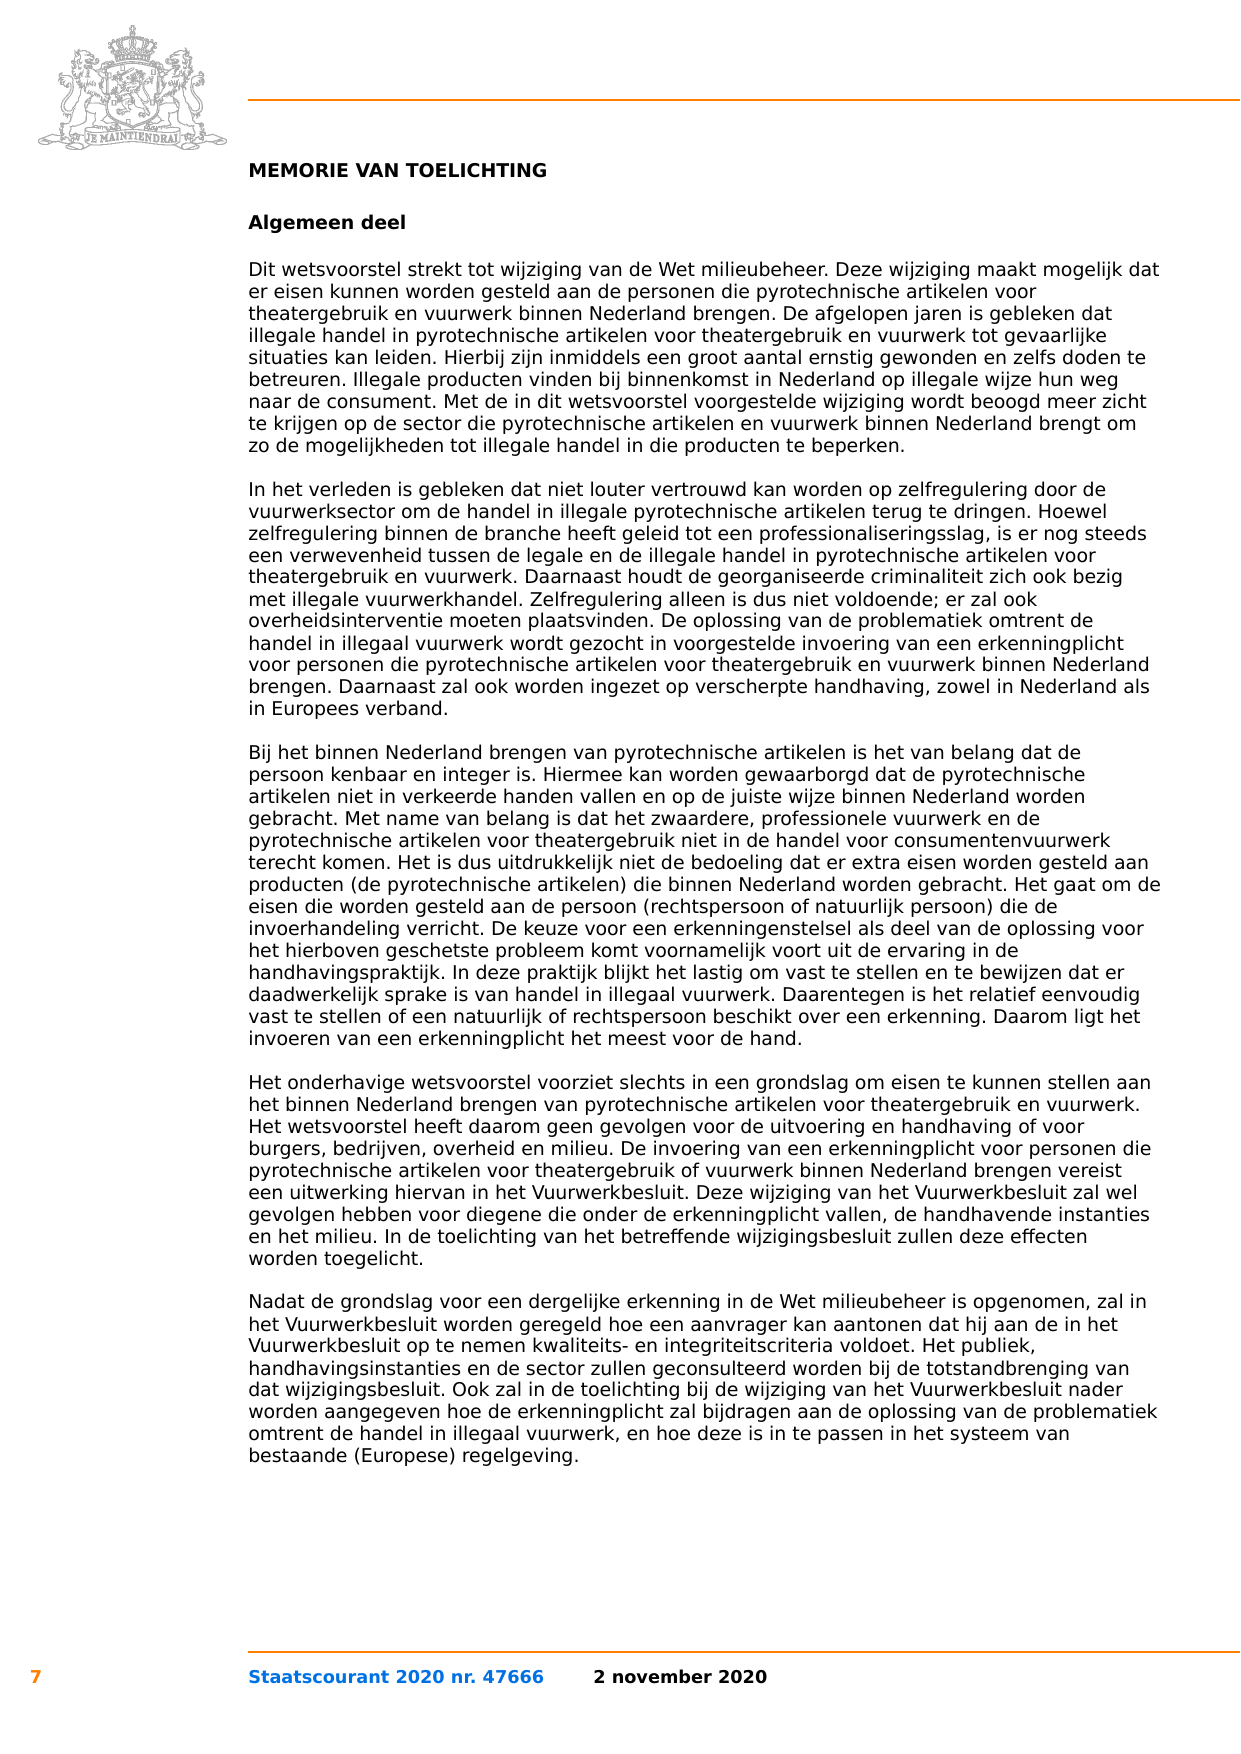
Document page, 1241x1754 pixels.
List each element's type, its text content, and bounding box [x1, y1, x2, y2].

subtitle Algemeen deel [248, 212, 1163, 234]
text Bij het binnen Nederland brengen van pyrotechnische artikelen is het van belang dat de persoon kenbaar en integer is. Hiermee kan worden gewaarborgd dat de pyrotechnische artikelen niet in verkeerde handen vallen en op de juiste wijze binnen Nederland worden gebracht. Met name van belang is dat het zwaardere, professionele vuurwerk en de pyrotechnische artikelen voor theatergebruik niet in de handel voor consumentenvuurwerk terecht komen. Het is dus uitdrukkelijk niet de bedoeling dat er extra eisen worden gesteld aan producten (de pyrotechnische artikelen) die binnen Nederland worden gebracht. Het gaat om de eisen die worden gesteld aan de persoon (rechtspersoon of natuurlijk persoon) die de invoerhandeling verricht. De keuze voor een erkenningenstelsel als deel van de oplossing voor het hierboven geschetste probleem komt voornamelijk voort uit de ervaring in de handhavingspraktijk. In deze praktijk blijkt het lastig om vast te stellen en te bewijzen dat er daadwerkelijk sprake is van handel in illegaal vuurwerk. Daarentegen is het relatief eenvoudig vast te stellen of een natuurlijk of rechtspersoon beschikt over een erkenning. Daarom ligt het invoeren van een erkenningplicht het meest voor de hand. [248, 742, 1163, 1050]
text Het onderhavige wetsvoorstel voorziet slechts in een grondslag om eisen te kunnen stellen aan het binnen Nederland brengen van pyrotechnische artikelen voor theatergebruik en vuurwerk. Het wetsvoorstel heeft daarom geen gevolgen voor de uitvoering en handhaving of voor burgers, bedrijven, overheid en milieu. De invoering van een erkenningplicht voor personen die pyrotechnische artikelen voor theatergebruik of vuurwerk binnen Nederland brengen vereist een uitwerking hiervan in het Vuurwerkbesluit. Deze wijziging van het Vuurwerkbesluit zal wel gevolgen hebben voor diegene die onder de erkenningplicht vallen, de handhavende instanties en het milieu. In de toelichting van het betreffende wijzigingsbesluit zullen deze effecten worden toegelicht. [248, 1072, 1163, 1269]
text In het verleden is gebleken dat niet louter vertrouwd kan worden op zelfregulering door de vuurwerksector om de handel in illegale pyrotechnische artikelen terug te dringen. Hoewel zelfregulering binnen de branche heeft geleid tot een professionaliseringsslag, is er nog steeds een verwevenheid tussen de legale en de illegale handel in pyrotechnische artikelen voor theatergebruik en vuurwerk. Daarnaast houdt de georganiseerde criminaliteit zich ook bezig met illegale vuurwerkhandel. Zelfregulering alleen is dus niet voldoende; er zal ook overheidsinterventie moeten plaatsvinden. De oplossing van de problematiek omtrent de handel in illegaal vuurwerk wordt gezocht in voorgestelde invoering van een erkenningplicht voor personen die pyrotechnische artikelen voor theatergebruik en vuurwerk binnen Nederland brengen. Daarnaast zal ook worden ingezet op verscherpte handhaving, zowel in Nederland als in Europees verband. [248, 478, 1163, 720]
picture [38, 25, 227, 150]
text Nadat de grondslag voor een dergelijke erkenning in de Wet milieubeheer is opgenomen, zal in het Vuurwerkbesluit worden geregeld hoe een aanvrager kan aantonen dat hij aan de in het Vuurwerkbesluit op te nemen kwaliteits- en integriteitscriteria voldoet. Het publiek, handhavingsinstanties en de sector zullen geconsulteerd worden bij de totstandbrenging van dat wijzigingsbesluit. Ook zal in de toelichting bij de wijziging van het Vuurwerkbesluit nader worden aangegeven hoe de erkenningplicht zal bijdragen aan de oplossing van de problematiek omtrent de handel in illegaal vuurwerk, en hoe deze is in te passen in het systeem van bestaande (Europese) regelgeving. [248, 1291, 1163, 1467]
subtitle MEMORIE VAN TOELICHTING [248, 160, 1163, 182]
text Dit wetsvoorstel strekt tot wijziging van de Wet milieubeheer. Deze wijziging maakt mogelijk dat er eisen kunnen worden gesteld aan de personen die pyrotechnische artikelen voor theatergebruik en vuurwerk binnen Nederland brengen. De afgelopen jaren is gebleken dat illegale handel in pyrotechnische artikelen voor theatergebruik en vuurwerk tot gevaarlijke situaties kan leiden. Hierbij zijn inmiddels een groot aantal ernstig gewonden en zelfs doden te betreuren. Illegale producten vinden bij binnenkomst in Nederland op illegale wijze hun weg naar de consument. Met de in dit wetsvoorstel voorgestelde wijziging wordt beoogd meer zicht te krijgen op de sector die pyrotechnische artikelen en vuurwerk binnen Nederland brengt om zo de mogelijkheden tot illegale handel in die producten te beperken. [248, 259, 1163, 457]
